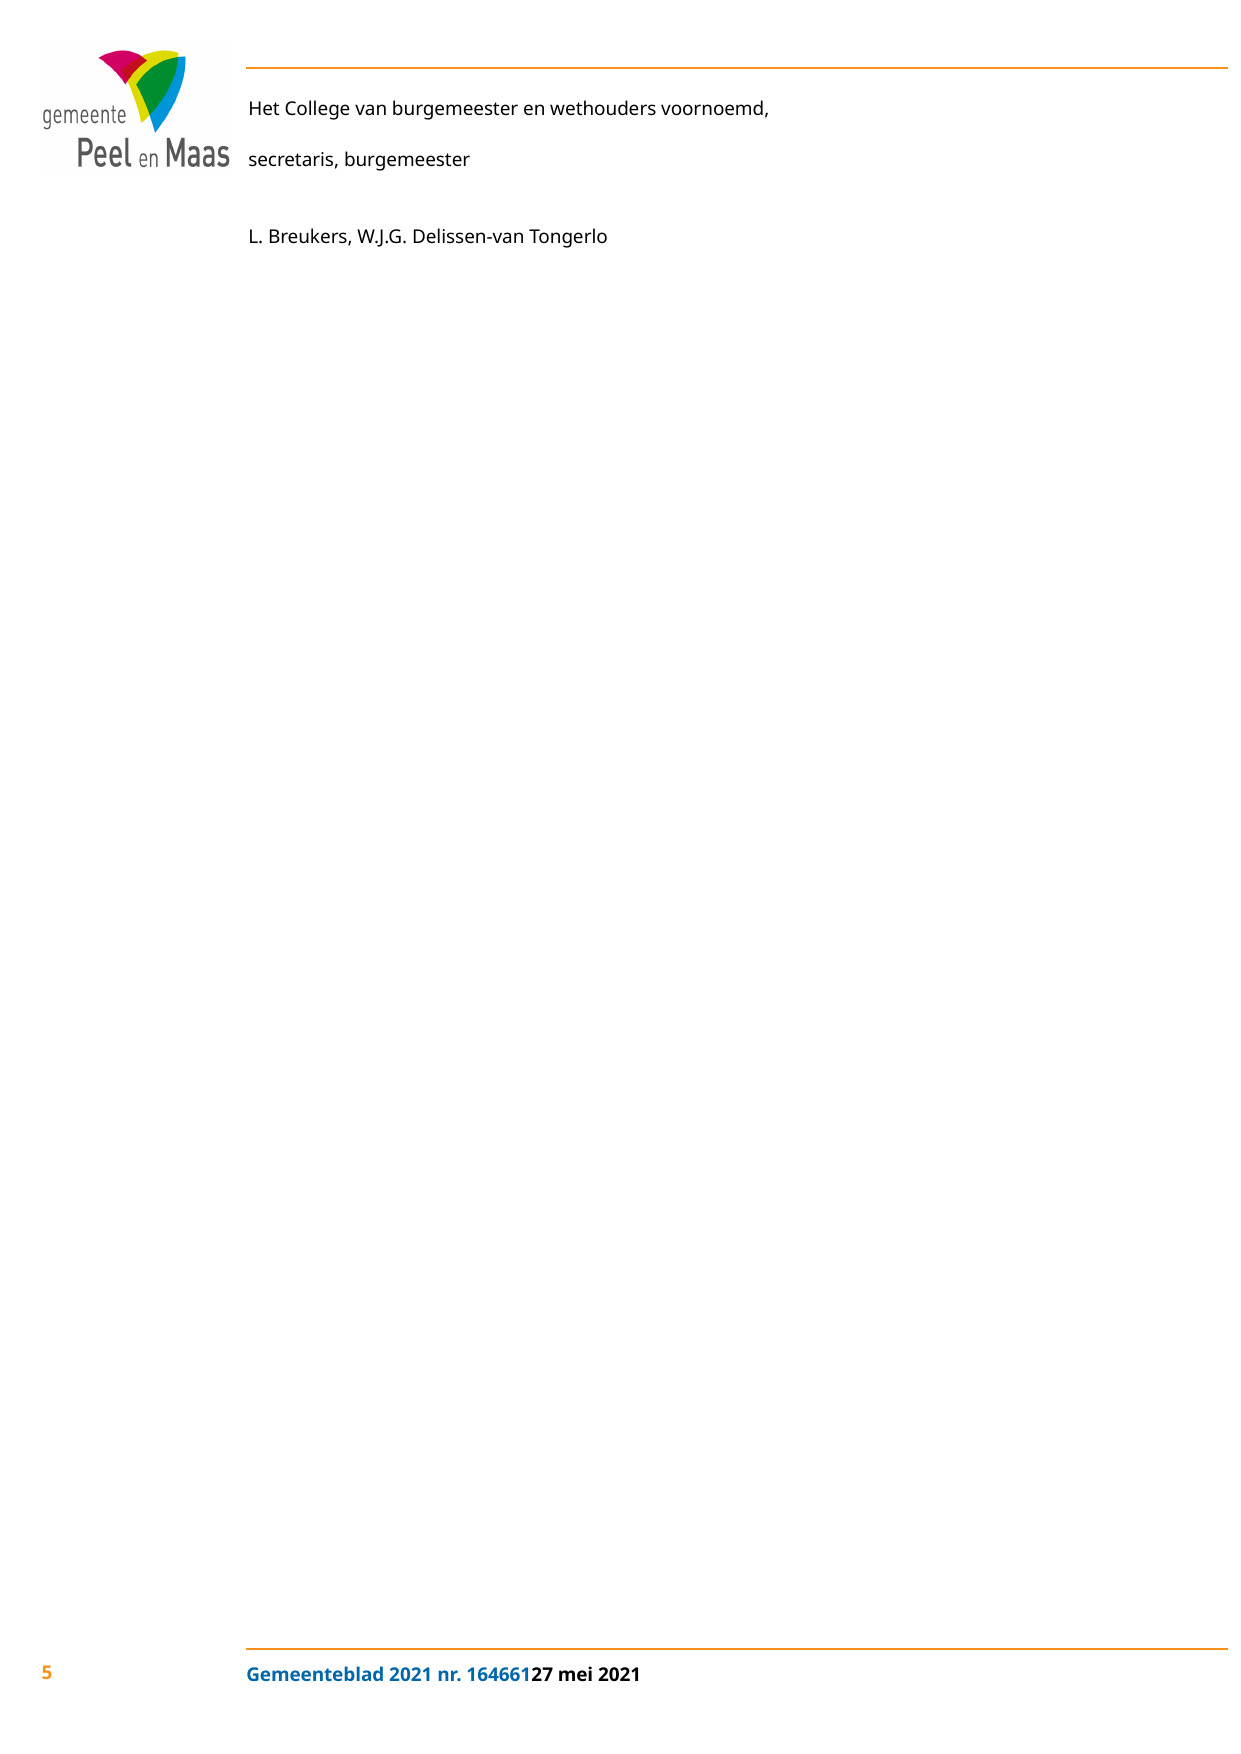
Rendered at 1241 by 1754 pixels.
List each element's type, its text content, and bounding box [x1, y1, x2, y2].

picture [41, 47, 231, 172]
text secretaris, burgemeester [248, 146, 1152, 172]
text Het College van burgemeester en wethouders voornoemd, [248, 95, 1152, 121]
text L. Breukers, W.J.G. Delissen-van Tongerlo [248, 223, 1152, 249]
